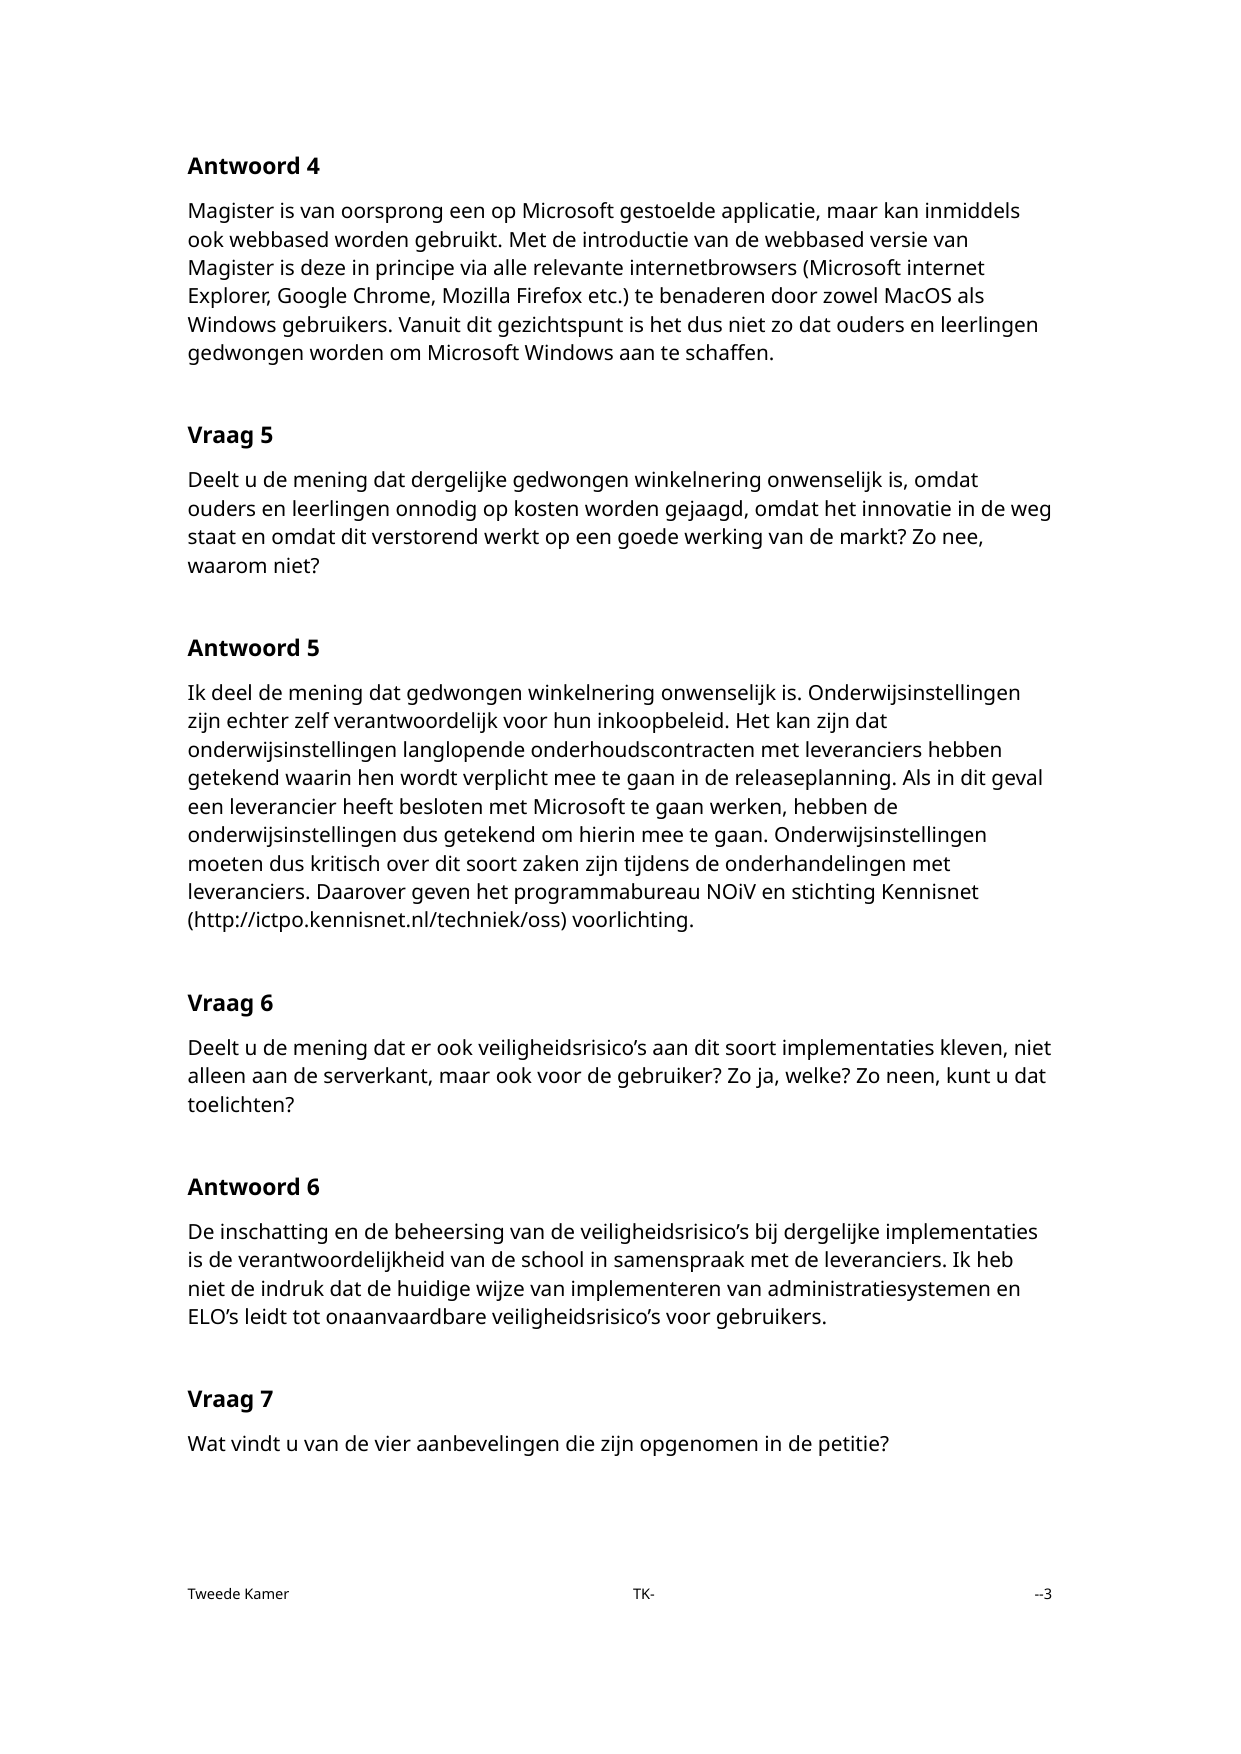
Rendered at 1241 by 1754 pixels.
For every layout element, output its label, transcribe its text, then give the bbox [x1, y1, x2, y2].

text Deelt u de mening dat er ook veiligheidsrisico’s aan dit soort implementaties kleven, niet alleen aan de serverkant, maar ook voor de gebruiker? Zo ja, welke? Zo neen, kunt u dat toelichten? [187, 1033, 1053, 1118]
text Wat vindt u van de vier aanbevelingen die zijn opgenomen in de petitie? [187, 1429, 1053, 1458]
subtitle Antwoord 4 [187, 150, 1053, 181]
text Ik deel de mening dat gedwongen winkelnering onwenselijk is. Onderwijsinstellingen zijn echter zelf verantwoordelijk voor hun inkoopbeleid. Het kan zijn dat onderwijsinstellingen langlopende onderhoudscontracten met leveranciers hebben getekend waarin hen wordt verplicht mee te gaan in de releaseplanning. Als in dit geval een leverancier heeft besloten met Microsoft te gaan werken, hebben de onderwijsinstellingen dus getekend om hierin mee te gaan. Onderwijsinstellingen moeten dus kritisch over dit soort zaken zijn tijdens de onderhandelingen met leveranciers. Daarover geven het programmabureau NOiV en stichting Kennisnet (http://ictpo.kennisnet.nl/techniek/oss) voorlichting. [187, 678, 1053, 934]
subtitle Vraag 7 [187, 1383, 1053, 1414]
subtitle Antwoord 5 [187, 632, 1053, 663]
text Deelt u de mening dat dergelijke gedwongen winkelnering onwenselijk is, omdat ouders en leerlingen onnodig op kosten worden gejaagd, omdat het innovatie in de weg staat en omdat dit verstorend werkt op een goede werking van de markt? Zo nee, waarom niet? [187, 466, 1053, 579]
subtitle Antwoord 6 [187, 1171, 1053, 1202]
text Magister is van oorsprong een op Microsoft gestoelde applicatie, maar kan inmiddels ook webbased worden gebruikt. Met de introductie van de webbased versie van Magister is deze in principe via alle relevante internetbrowsers (Microsoft internet Explorer, Google Chrome, Mozilla Firefox etc.) te benaderen door zowel MacOS als Windows gebruikers. Vanuit dit gezichtspunt is het dus niet zo dat ouders en leerlingen gedwongen worden om Microsoft Windows aan te schaffen. [187, 196, 1053, 367]
text De inschatting en de beheersing van de veiligheidsrisico’s bij dergelijke implementaties is de verantwoordelijkheid van de school in samenspraak met de leveranciers. Ik heb niet de indruk dat de huidige wijze van implementeren van administratiesystemen en ELO’s leidt tot onaanvaardbare veiligheidsrisico’s voor gebruikers. [187, 1217, 1053, 1331]
subtitle Vraag 6 [187, 987, 1053, 1018]
subtitle Vraag 5 [187, 419, 1053, 451]
